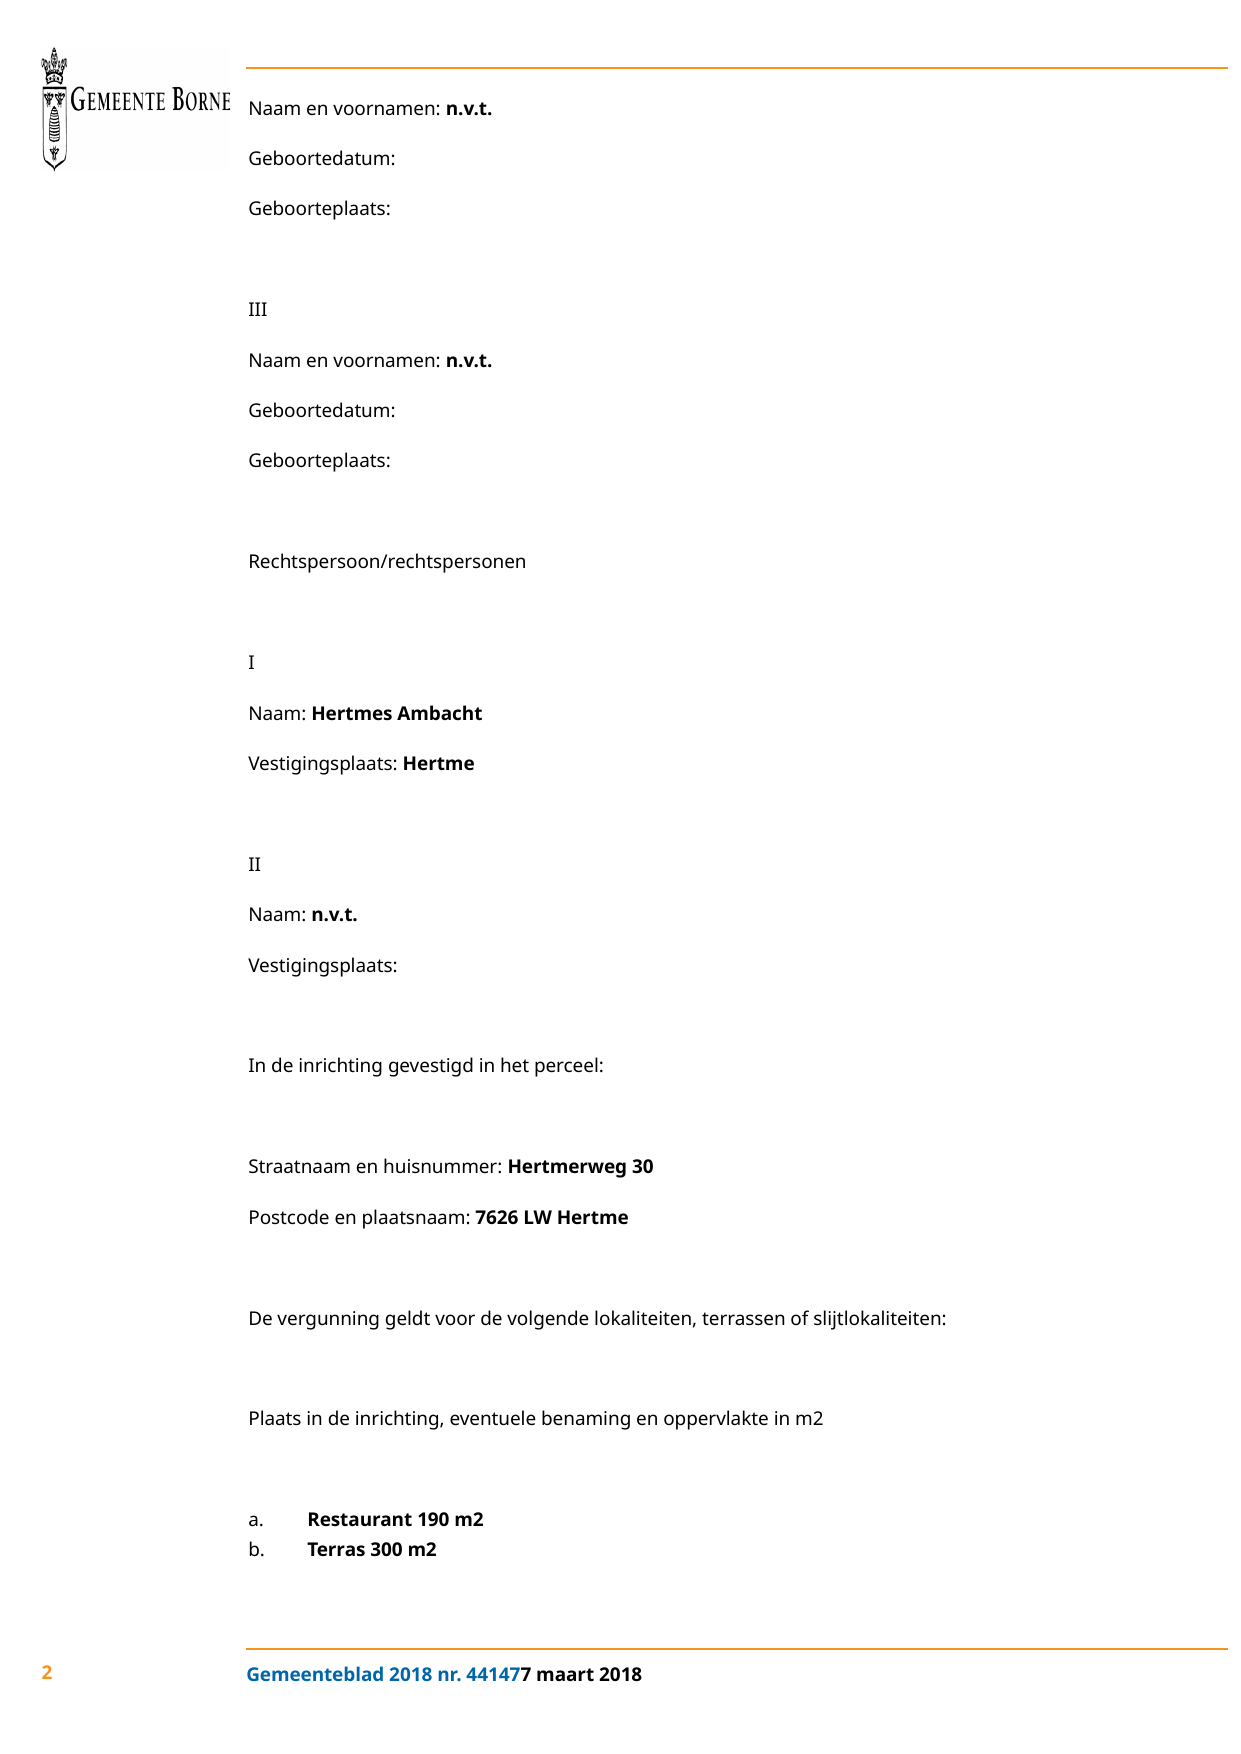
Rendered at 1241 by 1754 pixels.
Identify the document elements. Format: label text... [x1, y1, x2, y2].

text Straatnaam en huisnummer: Hertmerweg 30 [248, 1153, 1152, 1179]
text Rechtspersoon/rechtspersonen [248, 548, 1152, 574]
text Naam: n.v.t. [248, 901, 1152, 927]
text Plaats in de inrichting, eventuele benaming en oppervlakte in m2 [248, 1406, 1152, 1431]
text De vergunning geldt voor de volgende lokaliteiten, terrassen of slijtlokaliteiten: [248, 1305, 1152, 1331]
picture [41, 47, 231, 172]
text Naam en voornamen: n.v.t. [248, 347, 1152, 373]
text Geboortedatum: [248, 145, 1152, 171]
text III [248, 296, 1152, 322]
text Geboortedatum: [248, 397, 1152, 423]
text Geboorteplaats: [248, 448, 1152, 473]
list Terras 300 m2 [248, 1536, 1152, 1562]
text Postcode en plaatsnaam: 7626 LW Hertme [248, 1204, 1152, 1230]
text Naam: Hertmes Ambacht [248, 700, 1152, 726]
text I [248, 649, 1152, 675]
text Vestigingsplaats: Hertme [248, 750, 1152, 776]
text II [248, 851, 1152, 877]
text In de inrichting gevestigd in het perceel: [248, 1053, 1152, 1078]
text Geboorteplaats: [248, 196, 1152, 221]
list Restaurant 190 m2 [248, 1506, 1152, 1532]
text Vestigingsplaats: [248, 952, 1152, 978]
text Naam en voornamen: n.v.t. [248, 95, 1152, 121]
